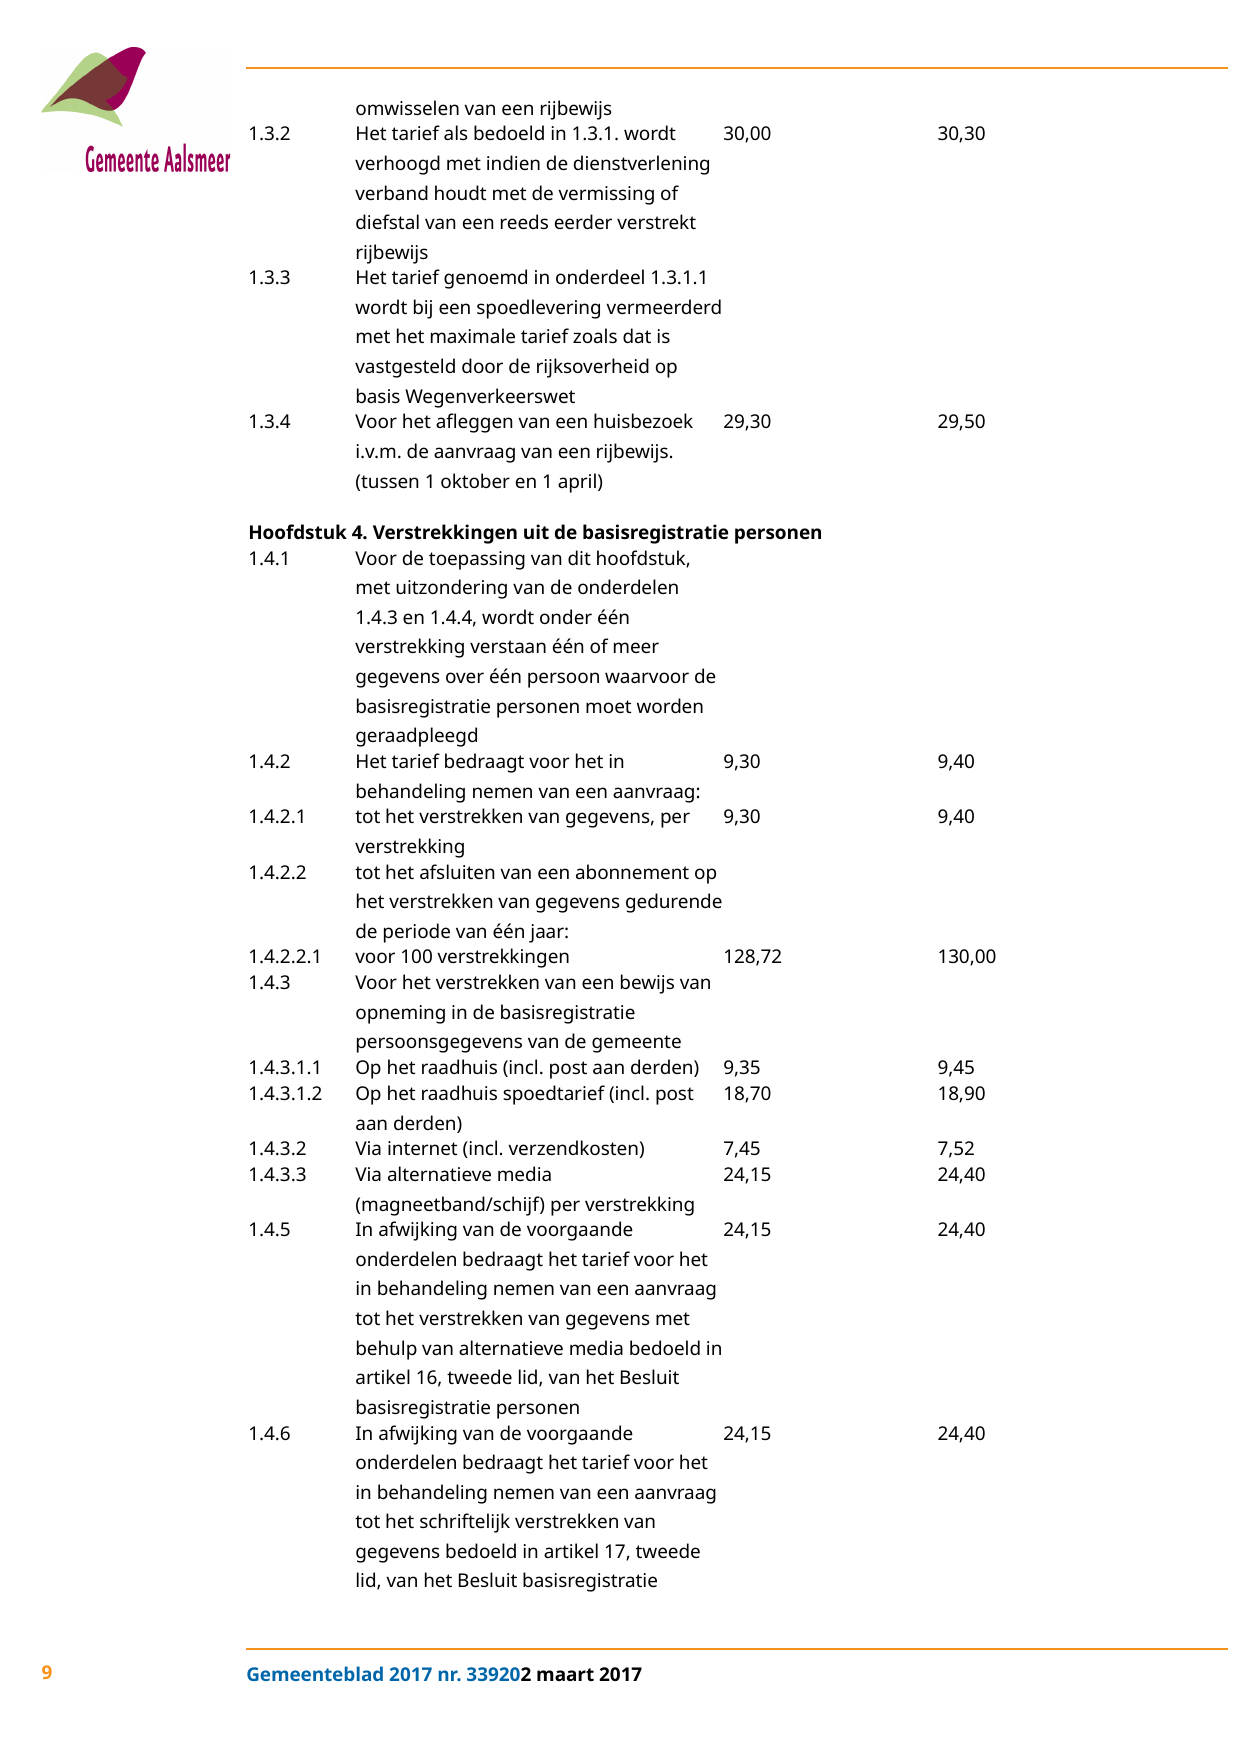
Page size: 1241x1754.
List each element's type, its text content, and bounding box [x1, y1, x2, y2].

table_cell 9,35 [723, 1054, 937, 1080]
table_cell 29,50 [937, 409, 1152, 493]
table_cell 7,52 [937, 1135, 1152, 1161]
table_cell [248, 494, 1152, 519]
table_cell [723, 859, 937, 944]
table_cell 1.4.6 [248, 1420, 355, 1593]
table_cell 9,30 [723, 748, 937, 803]
table_cell 24,15 [723, 1420, 937, 1593]
table_cell 1.4.2 [248, 748, 355, 803]
table_cell 130,00 [937, 944, 1152, 969]
table_cell 1.4.2.1 [248, 804, 355, 859]
table_cell 1.4.5 [248, 1216, 355, 1420]
table_cell Voor de toepassing van dit hoofdstuk, met uitzondering van de onderdelen 1.4.3 en 1.4.4, wordt onder één verstrekking verstaan één of meer gegevens over één persoon waarvoor de basisregistratie personen moet worden geraadpleegd [355, 545, 723, 748]
table_cell 1.3.2 [248, 121, 355, 264]
table_cell [937, 545, 1152, 748]
table_cell 1.4.3.1.1 [248, 1054, 355, 1080]
table_cell Voor het verstrekken van een bewijs van opneming in de basisregistratie persoonsgegevens van de gemeente [355, 970, 723, 1054]
table_cell voor 100 verstrekkingen [355, 944, 723, 969]
table_cell [937, 859, 1152, 944]
table_cell omwisselen van een rijbewijs [355, 95, 723, 121]
table_cell 1.3.3 [248, 265, 355, 409]
table_cell 1.4.3.2 [248, 1135, 355, 1161]
table_cell 7,45 [723, 1135, 937, 1161]
table_cell 1.4.3.1.2 [248, 1080, 355, 1135]
table_cell [248, 95, 355, 121]
table_cell 1.4.2.2.1 [248, 944, 355, 969]
table_cell 24,40 [937, 1216, 1152, 1420]
table_cell In afwijking van de voorgaande onderdelen bedraagt het tarief voor het in behandeling nemen van een aanvraag tot het schriftelijk verstrekken van gegevens bedoeld in artikel 17, tweede lid, van het Besluit basisregistratie [355, 1420, 723, 1593]
table_cell 18,90 [937, 1080, 1152, 1135]
table_cell 29,30 [723, 409, 937, 493]
table_cell [723, 970, 937, 1054]
table_cell 1.4.3 [248, 970, 355, 1054]
table_cell 30,00 [723, 121, 937, 264]
table_cell [937, 95, 1152, 121]
table_cell 24,15 [723, 1161, 937, 1216]
table_cell [723, 265, 937, 409]
table_cell Voor het afleggen van een huisbezoek i.v.m. de aanvraag van een rijbewijs. (tussen 1 oktober en 1 april) [355, 409, 723, 493]
table_cell [937, 265, 1152, 409]
table_cell 1.3.4 [248, 409, 355, 493]
table_cell 1.4.3.3 [248, 1161, 355, 1216]
table_cell [723, 545, 937, 748]
table_cell Het tarief bedraagt voor het in behandeling nemen van een aanvraag: [355, 748, 723, 803]
table_cell 30,30 [937, 121, 1152, 264]
table_cell 24,40 [937, 1161, 1152, 1216]
table_cell [723, 95, 937, 121]
table_cell 24,40 [937, 1420, 1152, 1593]
table_cell 9,45 [937, 1054, 1152, 1080]
table_cell 9,40 [937, 748, 1152, 803]
picture [41, 47, 231, 172]
table_cell Op het raadhuis (incl. post aan derden) [355, 1054, 723, 1080]
table_cell [937, 970, 1152, 1054]
table_cell Het tarief genoemd in onderdeel 1.3.1.1 wordt bij een spoedlevering vermeerderd met het maximale tarief zoals dat is vastgesteld door de rijksoverheid op basis Wegenverkeerswet [355, 265, 723, 409]
table_cell Op het raadhuis spoedtarief (incl. post aan derden) [355, 1080, 723, 1135]
table_cell 128,72 [723, 944, 937, 969]
table_cell 24,15 [723, 1216, 937, 1420]
table_cell tot het verstrekken van gegevens, per verstrekking [355, 804, 723, 859]
table_cell In afwijking van de voorgaande onderdelen bedraagt het tarief voor het in behandeling nemen van een aanvraag tot het verstrekken van gegevens met behulp van alternatieve media bedoeld in artikel 16, tweede lid, van het Besluit basisregistratie personen [355, 1216, 723, 1420]
table_cell 18,70 [723, 1080, 937, 1135]
table_cell Via internet (incl. verzendkosten) [355, 1135, 723, 1161]
table_cell Via alternatieve media (magneetband/schijf) per verstrekking [355, 1161, 723, 1216]
table_cell tot het afsluiten van een abonnement op het verstrekken van gegevens gedurende de periode van één jaar: [355, 859, 723, 944]
table_cell 9,30 [723, 804, 937, 859]
table_cell Het tarief als bedoeld in 1.3.1. wordt verhoogd met indien de dienstverlening verband houdt met de vermissing of diefstal van een reeds eerder verstrekt rijbewijs [355, 121, 723, 264]
table_cell 9,40 [937, 804, 1152, 859]
table_cell 1.4.1 [248, 545, 355, 748]
table_cell 1.4.2.2 [248, 859, 355, 944]
table_cell Hoofdstuk 4. Verstrekkingen uit de basisregistratie personen [248, 519, 1152, 545]
